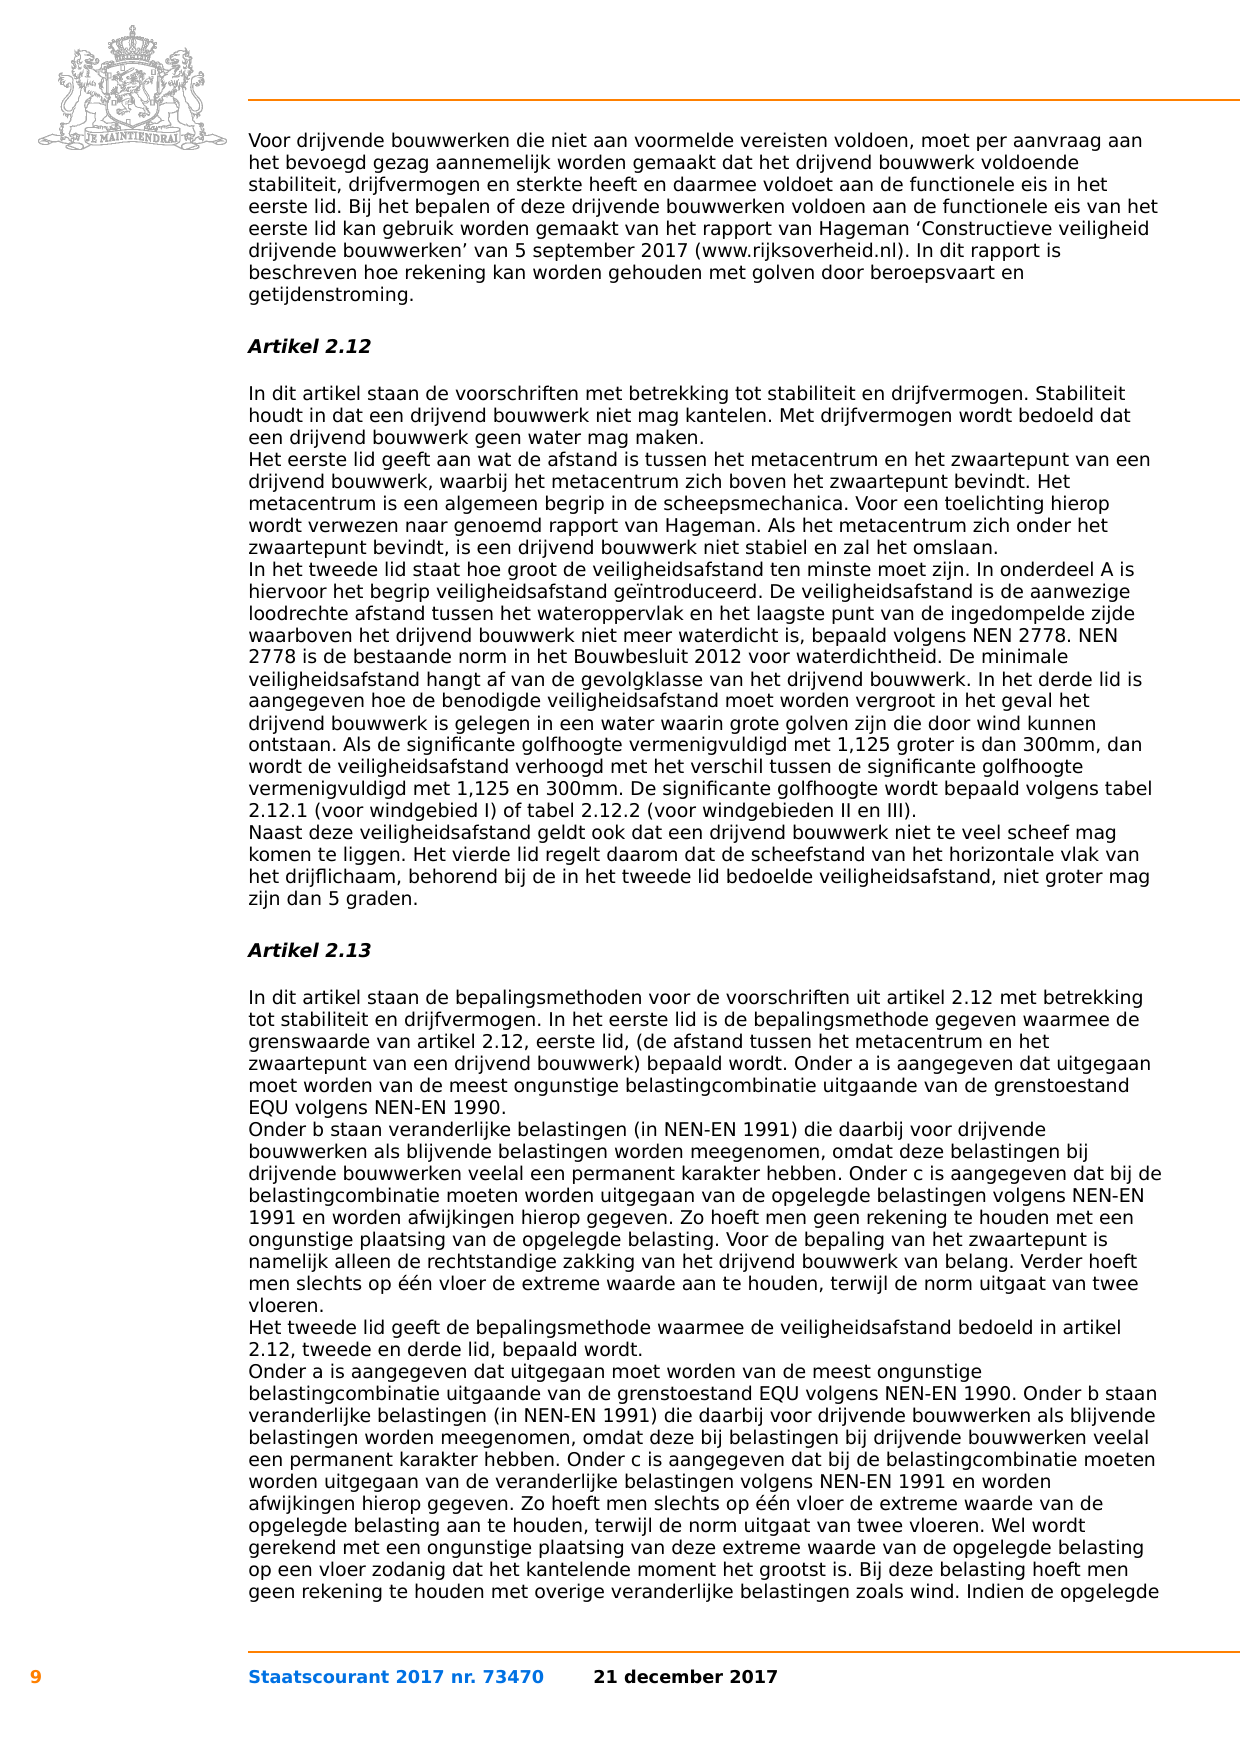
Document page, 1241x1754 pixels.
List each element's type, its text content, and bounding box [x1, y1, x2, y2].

picture [38, 25, 227, 150]
text In het tweede lid staat hoe groot de veiligheidsafstand ten minste moet zijn. In onderdeel A is hiervoor het begrip veiligheidsafstand geïntroduceerd. De veiligheidsafstand is de aanwezige loodrechte afstand tussen het wateroppervlak en het laagste punt van de ingedompelde zijde waarboven het drijvend bouwwerk niet meer waterdicht is, bepaald volgens NEN 2778. NEN 2778 is de bestaande norm in het Bouwbesluit 2012 voor waterdichtheid. De minimale veiligheidsafstand hangt af van de gevolgklasse van het drijvend bouwwerk. In het derde lid is aangegeven hoe de benodigde veiligheidsafstand moet worden vergroot in het geval het drijvend bouwwerk is gelegen in een water waarin grote golven zijn die door wind kunnen ontstaan. Als de significante golfhoogte vermenigvuldigd met 1,125 groter is dan 300mm, dan wordt de veiligheidsafstand verhoogd met het verschil tussen de significante golfhoogte vermenigvuldigd met 1,125 en 300mm. De significante golfhoogte wordt bepaald volgens tabel 2.12.1 (voor windgebied I) of tabel 2.12.2 (voor windgebieden II en III). [248, 558, 1163, 822]
subtitle Artikel 2.12 [248, 336, 1163, 358]
text Het eerste lid geeft aan wat de afstand is tussen het metacentrum en het zwaartepunt van een drijvend bouwwerk, waarbij het metacentrum zich boven het zwaartepunt bevindt. Het metacentrum is een algemeen begrip in de scheepsmechanica. Voor een toelichting hierop wordt verwezen naar genoemd rapport van Hageman. Als het metacentrum zich onder het zwaartepunt bevindt, is een drijvend bouwwerk niet stabiel en zal het omslaan. [248, 449, 1163, 558]
text Het tweede lid geeft de bepalingsmethode waarmee de veiligheidsafstand bedoeld in artikel 2.12, tweede en derde lid, bepaald wordt. [248, 1317, 1163, 1361]
text Naast deze veiligheidsafstand geldt ook dat een drijvend bouwwerk niet te veel scheef mag komen te liggen. Het vierde lid regelt daarom dat de scheefstand van het horizontale vlak van het drijflichaam, behorend bij de in het tweede lid bedoelde veiligheidsafstand, niet groter mag zijn dan 5 graden. [248, 822, 1163, 910]
subtitle Artikel 2.13 [248, 940, 1163, 962]
text In dit artikel staan de bepalingsmethoden voor de voorschriften uit artikel 2.12 met betrekking tot stabiliteit en drijfvermogen. In het eerste lid is de bepalingsmethode gegeven waarmee de grenswaarde van artikel 2.12, eerste lid, (de afstand tussen het metacentrum en het zwaartepunt van een drijvend bouwwerk) bepaald wordt. Onder a is aangegeven dat uitgegaan moet worden van de meest ongunstige belastingcombinatie uitgaande van de grenstoestand EQU volgens NEN-EN 1990. [248, 987, 1163, 1119]
text Onder b staan veranderlijke belastingen (in NEN-EN 1991) die daarbij voor drijvende bouwwerken als blijvende belastingen worden meegenomen, omdat deze belastingen bij drijvende bouwwerken veelal een permanent karakter hebben. Onder c is aangegeven dat bij de belastingcombinatie moeten worden uitgegaan van de opgelegde belastingen volgens NEN-EN 1991 en worden afwijkingen hierop gegeven. Zo hoeft men geen rekening te houden met een ongunstige plaatsing van de opgelegde belasting. Voor de bepaling van het zwaartepunt is namelijk alleen de rechtstandige zakking van het drijvend bouwwerk van belang. Verder hoeft men slechts op één vloer de extreme waarde aan te houden, terwijl de norm uitgaat van twee vloeren. [248, 1119, 1163, 1317]
text Onder a is aangegeven dat uitgegaan moet worden van de meest ongunstige belastingcombinatie uitgaande van de grenstoestand EQU volgens NEN-EN 1990. Onder b staan veranderlijke belastingen (in NEN-EN 1991) die daarbij voor drijvende bouwwerken als blijvende belastingen worden meegenomen, omdat deze bij belastingen bij drijvende bouwwerken veelal een permanent karakter hebben. Onder c is aangegeven dat bij de belastingcombinatie moeten worden uitgegaan van de veranderlijke belastingen volgens NEN-EN 1991 en worden afwijkingen hierop gegeven. Zo hoeft men slechts op één vloer de extreme waarde van de opgelegde belasting aan te houden, terwijl de norm uitgaat van twee vloeren. Wel wordt gerekend met een ongunstige plaatsing van deze extreme waarde van de opgelegde belasting op een vloer zodanig dat het kantelende moment het grootst is. Bij deze belasting hoeft men geen rekening te houden met overige veranderlijke belastingen zoals wind. Indien de opgelegde [248, 1361, 1163, 1603]
text In dit artikel staan de voorschriften met betrekking tot stabiliteit en drijfvermogen. Stabiliteit houdt in dat een drijvend bouwwerk niet mag kantelen. Met drijfvermogen wordt bedoeld dat een drijvend bouwwerk geen water mag maken. [248, 383, 1163, 449]
text Voor drijvende bouwwerken die niet aan voormelde vereisten voldoen, moet per aanvraag aan het bevoegd gezag aannemelijk worden gemaakt dat het drijvend bouwwerk voldoende stabiliteit, drijfvermogen en sterkte heeft en daarmee voldoet aan de functionele eis in het eerste lid. Bij het bepalen of deze drijvende bouwwerken voldoen aan de functionele eis van het eerste lid kan gebruik worden gemaakt van het rapport van Hageman ‘Constructieve veiligheid drijvende bouwwerken’ van 5 september 2017 (www.rijksoverheid.nl). In dit rapport is beschreven hoe rekening kan worden gehouden met golven door beroepsvaart en getijdenstroming. [248, 130, 1163, 306]
